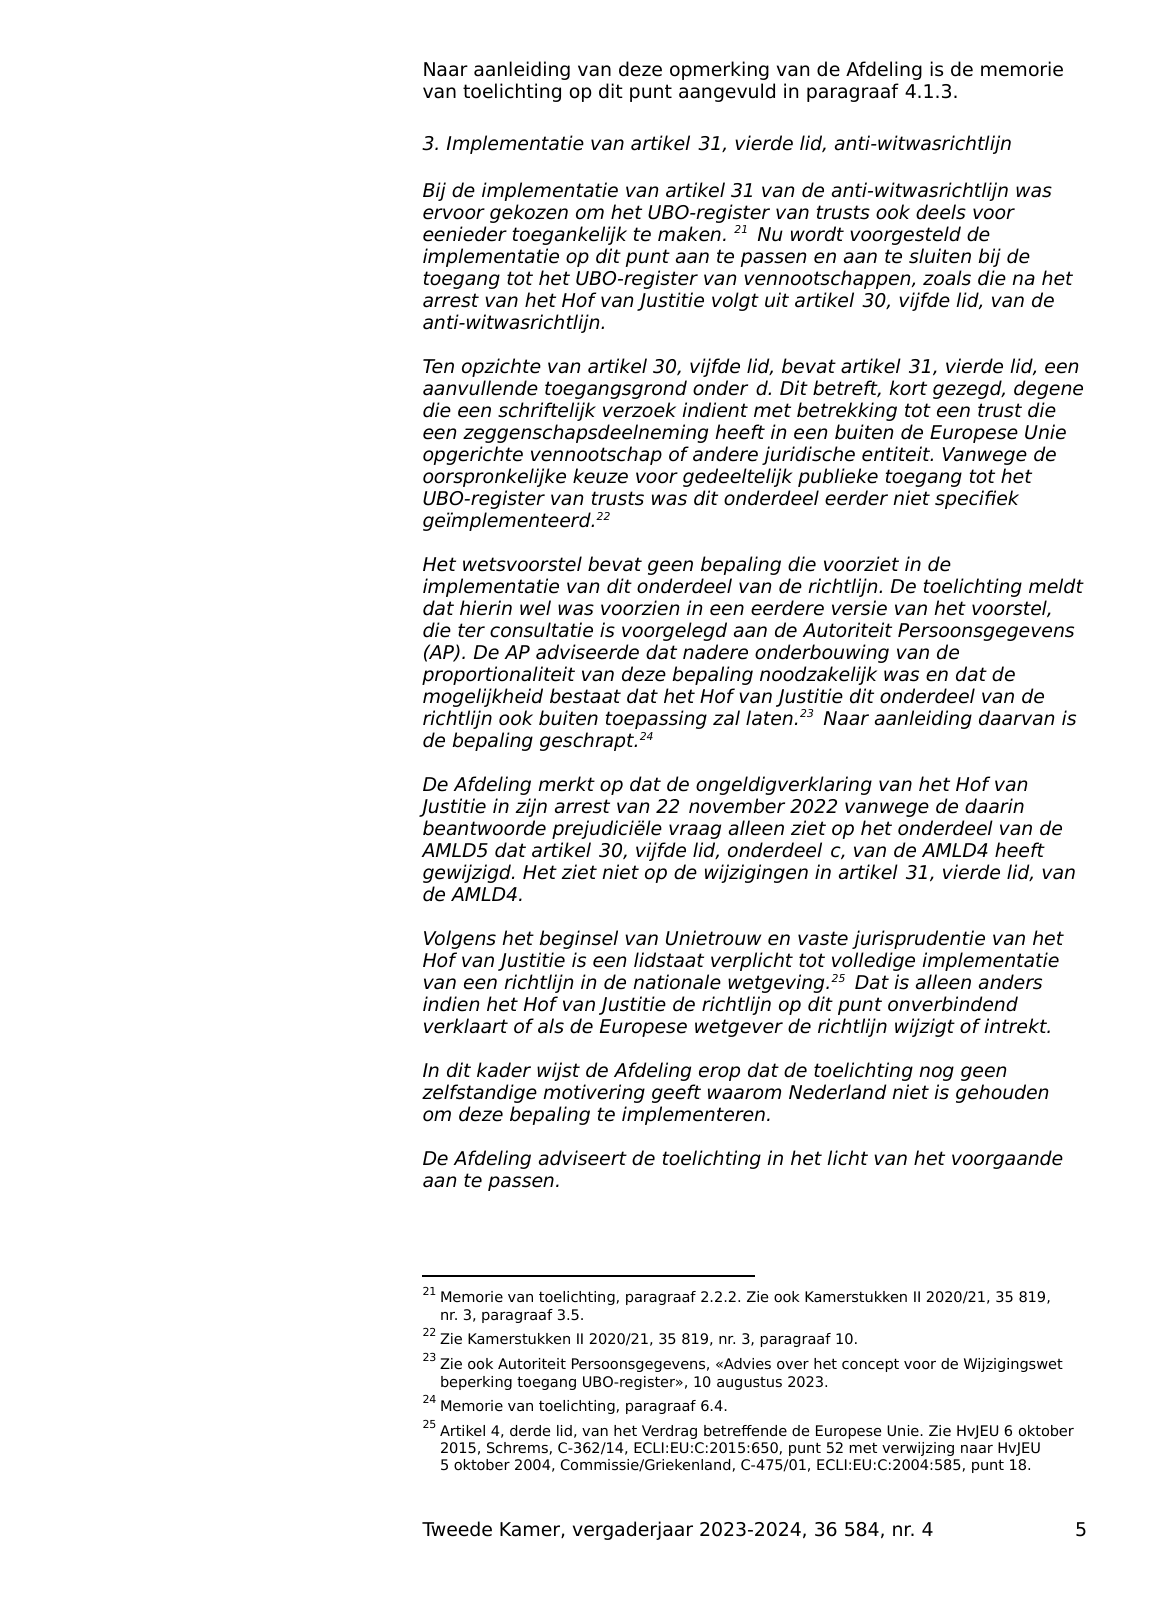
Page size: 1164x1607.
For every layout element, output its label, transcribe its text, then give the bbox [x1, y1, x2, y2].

text In dit kader wijst de Afdeling erop dat de toelichting nog geen zelfstandige motivering geeft waarom Nederland niet is gehouden om deze bepaling te implementeren. [422, 1060, 1087, 1126]
text Ten opzichte van artikel 30, vijfde lid, bevat artikel 31, vierde lid, een aanvullende toegangsgrond onder d. Dit betreft, kort gezegd, degene die een schriftelijk verzoek indient met betrekking tot een trust die een zeggenschapsdeelneming heeft in een buiten de Europese Unie opgerichte vennootschap of andere juridische entiteit. Vanwege de oorspronkelijke keuze voor gedeeltelijk publieke toegang tot het UBO-register van trusts was dit onderdeel eerder niet specifiek geïmplementeerd. [422, 356, 1087, 532]
text Bij de implementatie van artikel 31 van de anti-witwasrichtlijn was ervoor gekozen om het UBO-register van trusts ook deels voor eenieder toegankelijk te maken. Nu wordt voorgesteld de implementatie op dit punt aan te passen en aan te sluiten bij de toegang tot het UBO-register van vennootschappen, zoals die na het arrest van het Hof van Justitie volgt uit artikel 30, vijfde lid, van de anti-witwasrichtlijn. [422, 180, 1087, 334]
text De Afdeling adviseert de toelichting in het licht van het voorgaande aan te passen. [422, 1148, 1087, 1192]
text Volgens het beginsel van Unietrouw en vaste jurisprudentie van het Hof van Justitie is een lidstaat verplicht tot volledige implementatie van een richtlijn in de nationale wetgeving. Dat is alleen anders indien het Hof van Justitie de richtlijn op dit punt onverbindend verklaart of als de Europese wetgever de richtlijn wijzigt of intrekt. [422, 928, 1087, 1038]
text Zie ook Autoriteit Persoonsgegevens, «Advies over het concept voor de Wijzigingswet beperking toegang UBO-register», 10 augustus 2023. [422, 1352, 1087, 1391]
subtitle 3. Implementatie van artikel 31, vierde lid, anti-witwasrichtlijn [422, 133, 1087, 155]
text Naar aanleiding van deze opmerking van de Afdeling is de memorie van toelichting op dit punt aangevuld in paragraaf 4.1.3. [422, 59, 1087, 103]
text Zie Kamerstukken II 2020/21, 35 819, nr. 3, paragraaf 10. [422, 1327, 1087, 1349]
text De Afdeling merkt op dat de ongeldigverklaring van het Hof van Justitie in zijn arrest van 22 november 2022 vanwege de daarin beantwoorde prejudiciële vraag alleen ziet op het onderdeel van de AMLD5 dat artikel 30, vijfde lid, onderdeel c, van de AMLD4 heeft gewijzigd. Het ziet niet op de wijzigingen in artikel 31, vierde lid, van de AMLD4. [422, 774, 1087, 906]
text Memorie van toelichting, paragraaf 6.4. [422, 1393, 1087, 1416]
text Artikel 4, derde lid, van het Verdrag betreffende de Europese Unie. Zie HvJEU 6 oktober 2015, Schrems, C-362/14, ECLI:EU:C:2015:650, punt 52 met verwijzing naar HvJEU 5 oktober 2004, Commissie/Griekenland, C-475/01, ECLI:EU:C:2004:585, punt 18. [422, 1418, 1087, 1474]
text Memorie van toelichting, paragraaf 2.2.2. Zie ook Kamerstukken II 2020/21, 35 819, nr. 3, paragraaf 3.5. [422, 1285, 1087, 1324]
text Het wetsvoorstel bevat geen bepaling die voorziet in de implementatie van dit onderdeel van de richtlijn. De toelichting meldt dat hierin wel was voorzien in een eerdere versie van het voorstel, die ter consultatie is voorgelegd aan de Autoriteit Persoonsgegevens (AP). De AP adviseerde dat nadere onderbouwing van de proportionaliteit van deze bepaling noodzakelijk was en dat de mogelijkheid bestaat dat het Hof van Justitie dit onderdeel van de richtlijn ook buiten toepassing zal laten. Naar aanleiding daarvan is de bepaling geschrapt. [422, 554, 1087, 752]
